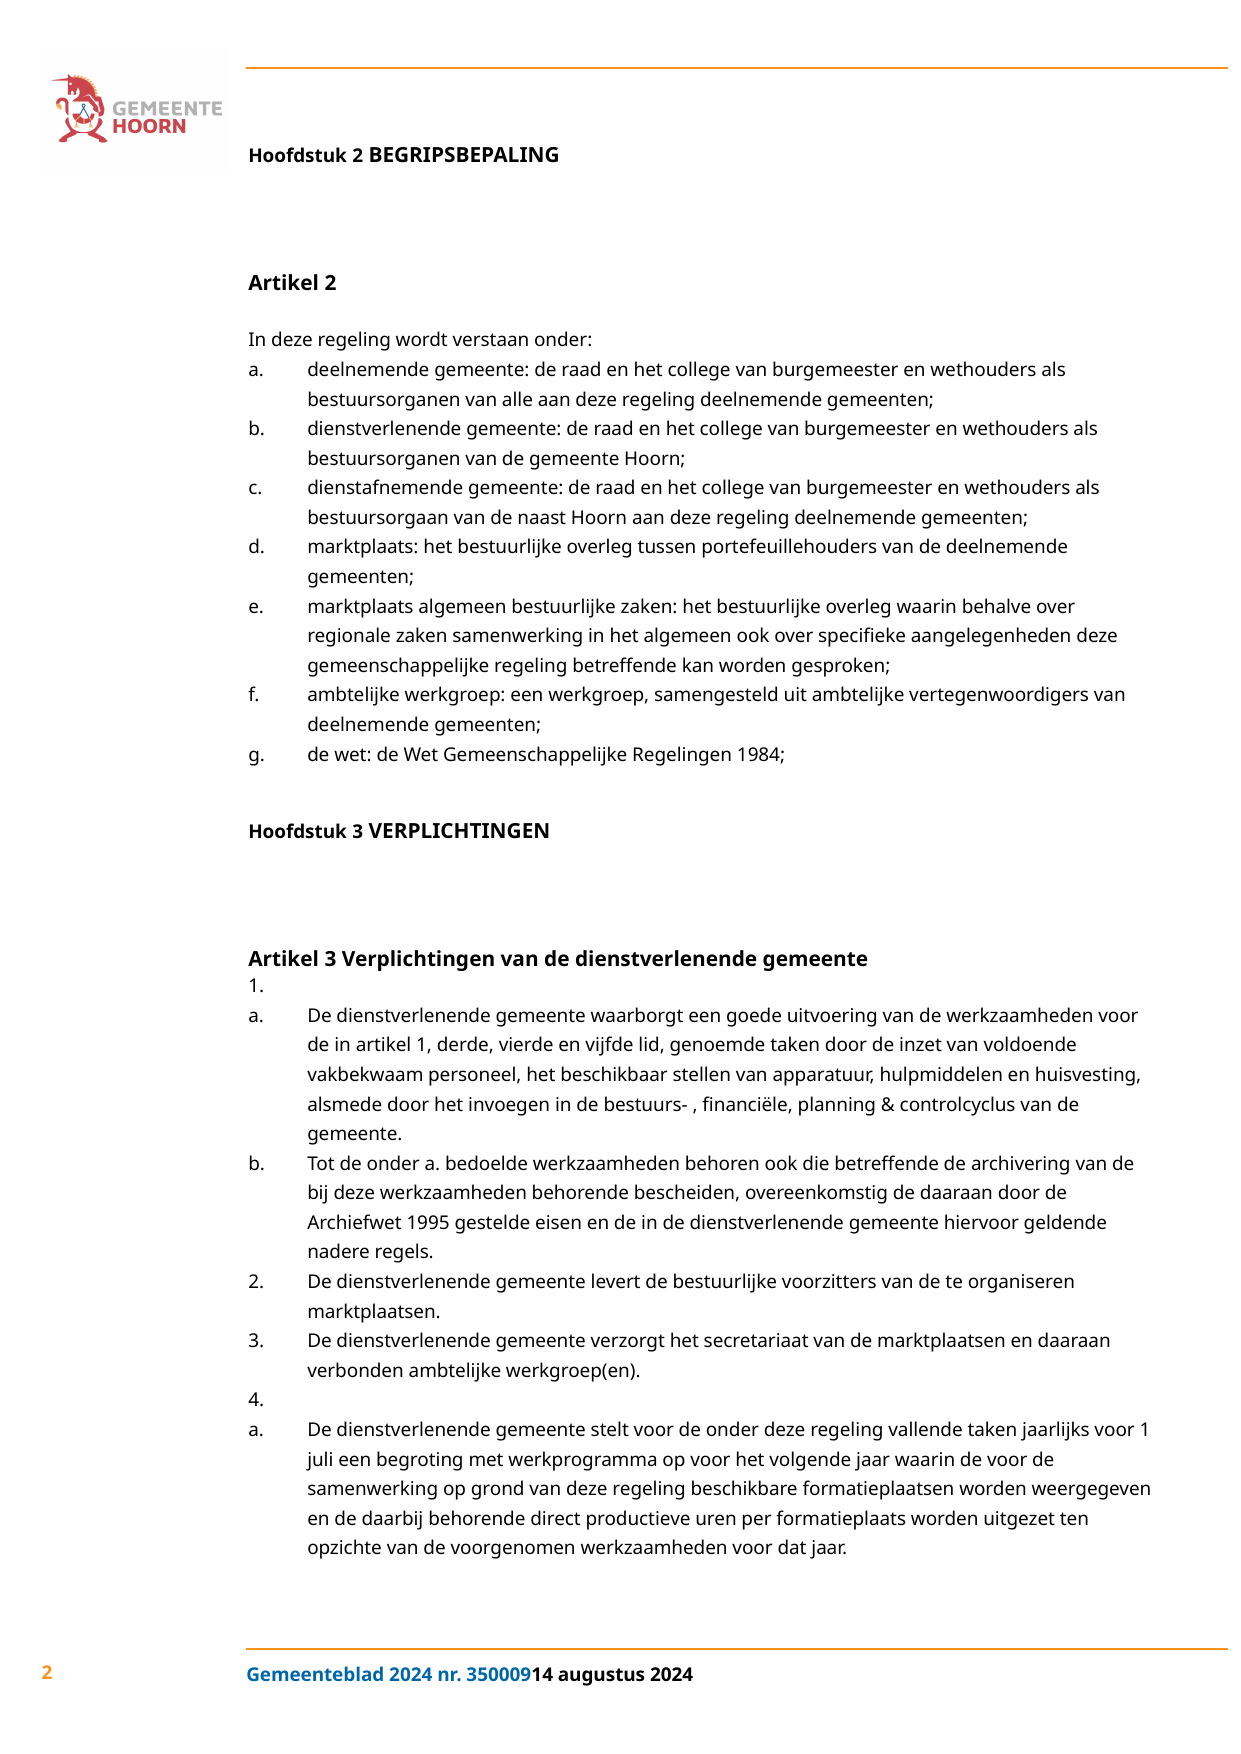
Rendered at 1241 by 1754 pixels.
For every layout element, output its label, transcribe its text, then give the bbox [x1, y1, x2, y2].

list de wet: de Wet Gemeenschappelijke Regelingen 1984; [248, 741, 1152, 766]
list dienstafnemende gemeente: de raad en het college van burgemeester en wethouders als bestuursorgaan van de naast Hoorn aan deze regeling deelnemende gemeenten; [248, 474, 1152, 530]
list marktplaats algemeen bestuurlijke zaken: het bestuurlijke overleg waarin behalve over regionale zaken samenwerking in het algemeen ook over specifieke aangelegenheden deze gemeenschappelijke regeling betreffende kan worden gesproken; [248, 593, 1152, 678]
list dienstverlenende gemeente: de raad en het college van burgemeester en wethouders als bestuursorganen van de gemeente Hoorn; [248, 415, 1152, 471]
list marktplaats: het bestuurlijke overleg tussen portefeuillehouders van de deelnemende gemeenten; [248, 534, 1152, 589]
list ambtelijke werkgroep: een werkgroep, samengesteld uit ambtelijke vertegenwoordigers van deelnemende gemeenten; [248, 682, 1152, 737]
text Hoofdstuk 3 VERPLICHTINGEN [248, 816, 1152, 844]
list De dienstverlenende gemeente levert de bestuurlijke voorzitters van de te organiseren marktplaatsen. [248, 1268, 1152, 1324]
list De dienstverlenende gemeente waarborgt een goede uitvoering van de werkzaamheden voor de in artikel 1, derde, vierde en vijfde lid, genoemde taken door de inzet van voldoende vakbekwaam personeel, het beschikbaar stellen van apparatuur, hulpmiddelen en huisvesting, alsmede door het invoegen in de bestuurs- , financiële, planning & controlcyclus van de gemeente. [248, 1002, 1152, 1146]
text In deze regeling wordt verstaan onder: [248, 327, 1152, 352]
picture [41, 47, 231, 172]
list deelnemende gemeente: de raad en het college van burgemeester en wethouders als bestuursorganen van alle aan deze regeling deelnemende gemeenten; [248, 356, 1152, 411]
list De dienstverlenende gemeente stelt voor de onder deze regeling vallende taken jaarlijks voor 1 juli een begroting met werkprogramma op voor het volgende jaar waarin de voor de samenwerking op grond van deze regeling beschikbare formatieplaatsen worden weergegeven en de daarbij behorende direct productieve uren per formatieplaats worden uitgezet ten opzichte van de voorgenomen werkzaamheden voor dat jaar. [248, 1416, 1152, 1560]
text Artikel 2 [248, 268, 1152, 297]
text Hoofdstuk 2 BEGRIPSBEPALING [248, 140, 1152, 169]
text Artikel 3 Verplichtingen van de dienstverlenende gemeente [248, 944, 1152, 972]
list De dienstverlenende gemeente verzorgt het secretariaat van de marktplaatsen en daaraan verbonden ambtelijke werkgroep(en). [248, 1327, 1152, 1383]
list Tot de onder a. bedoelde werkzaamheden behoren ook die betreffende de archivering van de bij deze werkzaamheden behorende bescheiden, overeenkomstig de daaraan door de Archiefwet 1995 gestelde eisen en de in de dienstverlenende gemeente hiervoor geldende nadere regels. [248, 1150, 1152, 1264]
